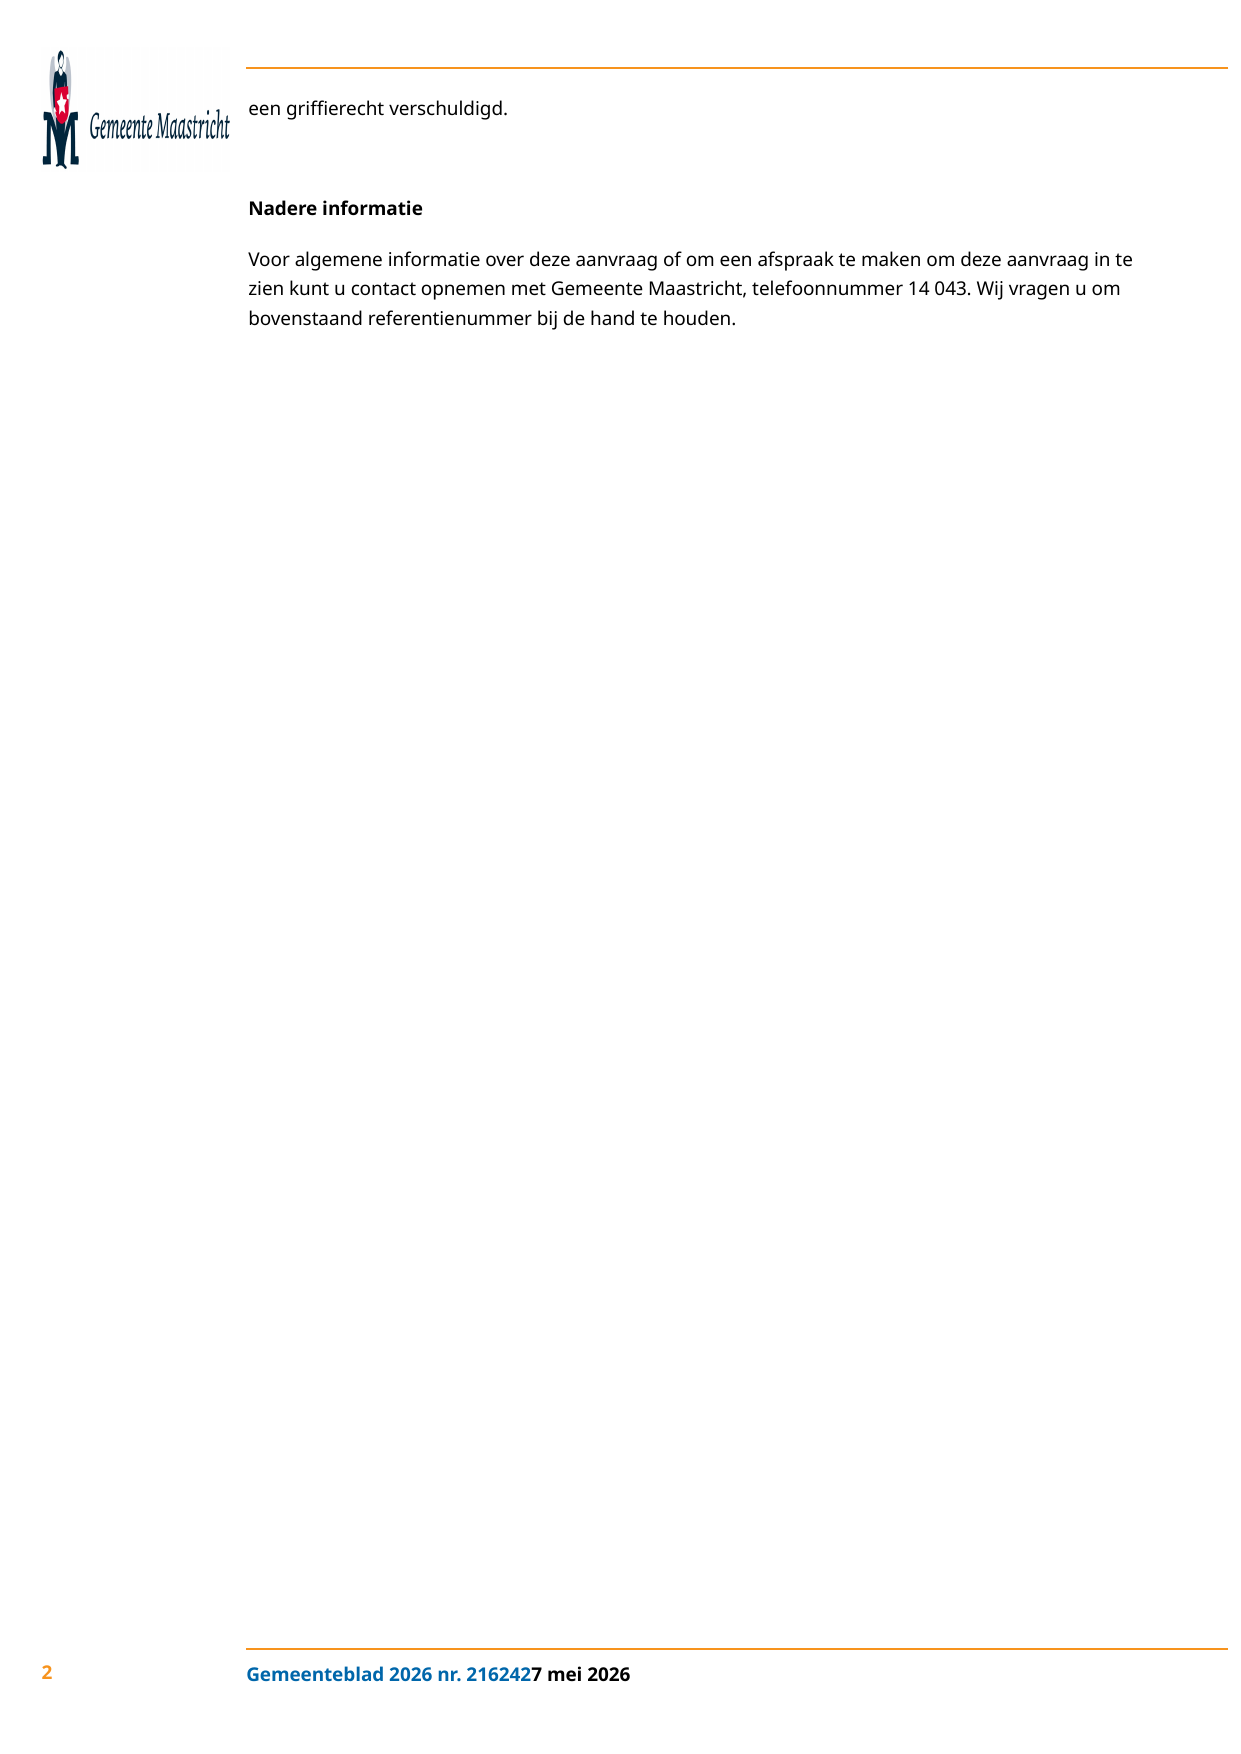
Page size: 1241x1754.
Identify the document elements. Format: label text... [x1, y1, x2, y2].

text een griffierecht verschuldigd. [248, 95, 1152, 121]
text Voor algemene informatie over deze aanvraag of om een afspraak te maken om deze aanvraag in te zien kunt u contact opnemen met Gemeente Maastricht, telefoonnummer 14 043. Wij vragen u om bovenstaand referentienummer bij de hand te houden. [248, 246, 1152, 331]
picture [41, 47, 231, 172]
text Nadere informatie [248, 196, 1152, 221]
